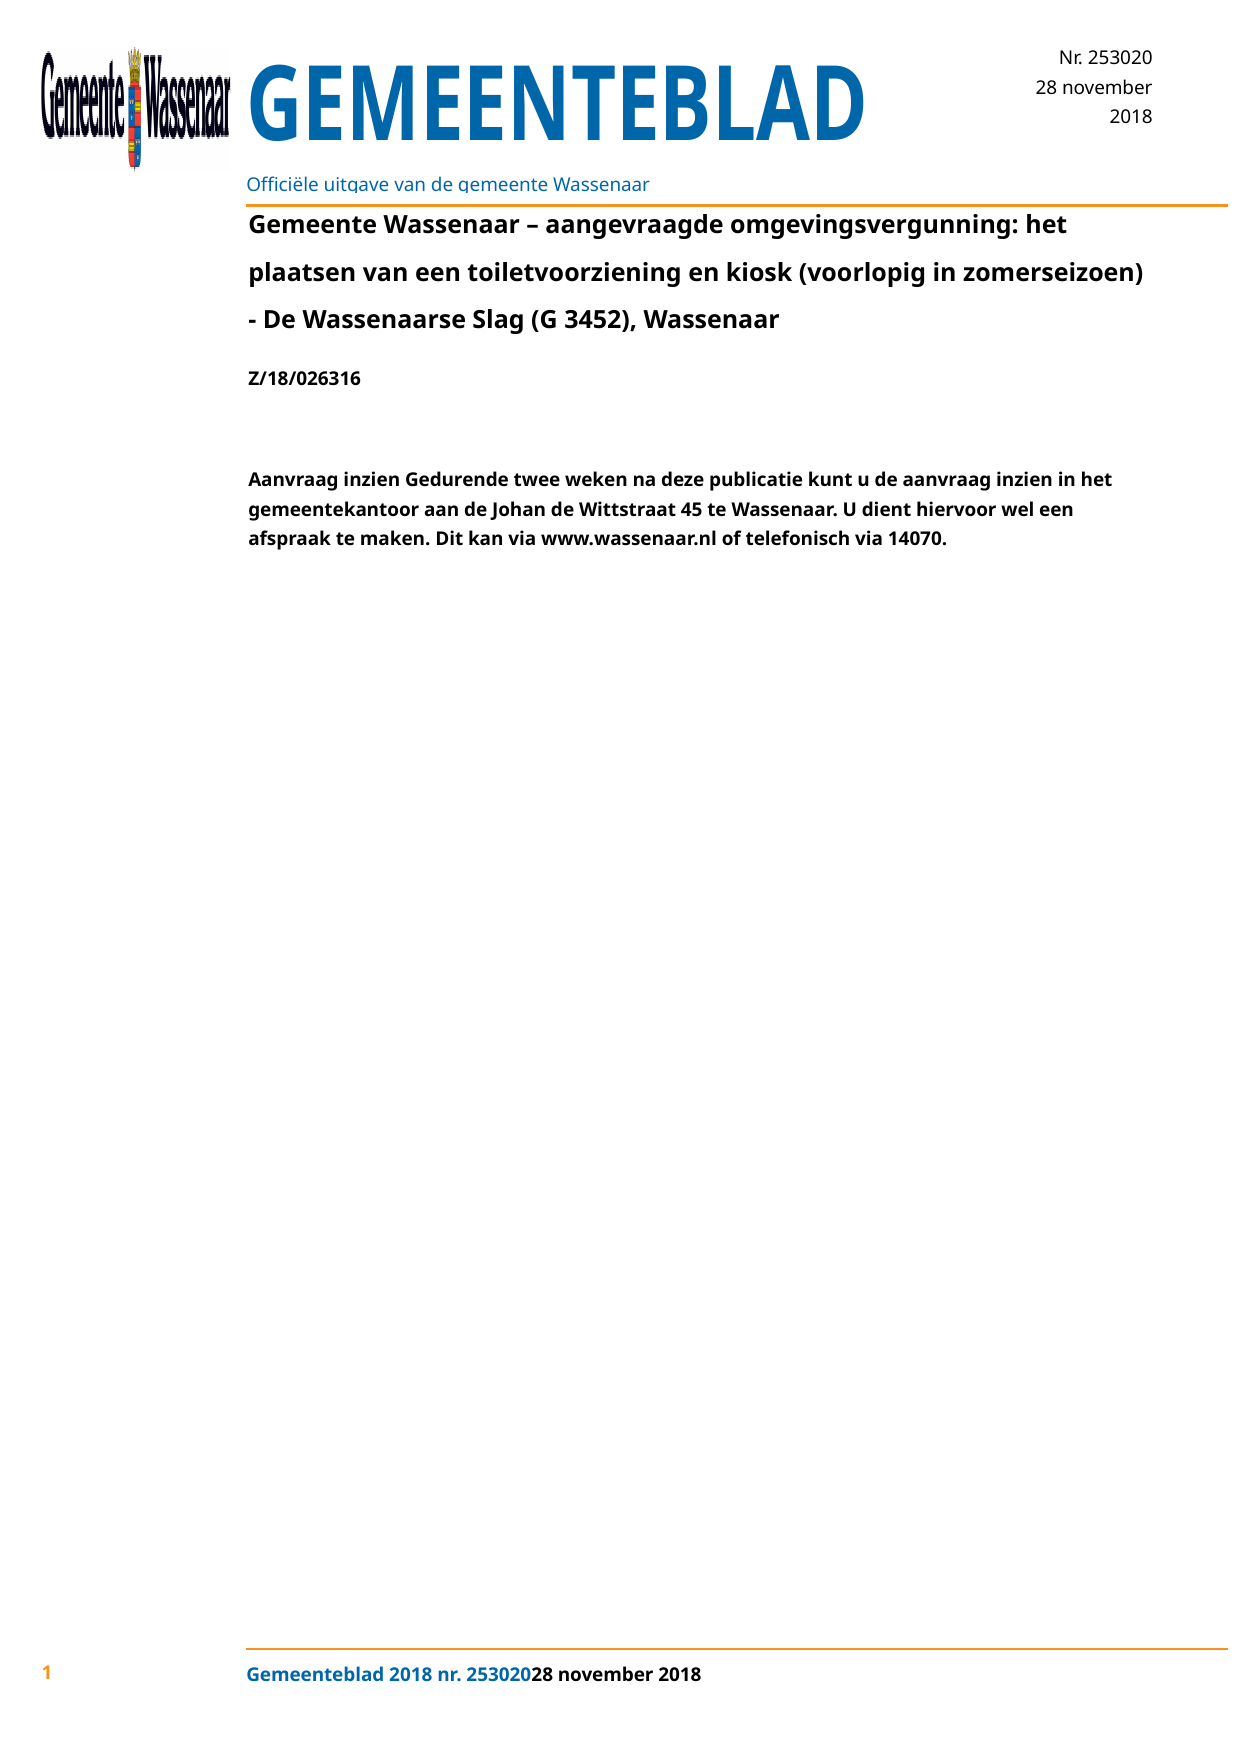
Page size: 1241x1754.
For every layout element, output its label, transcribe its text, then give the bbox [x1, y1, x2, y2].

picture [41, 47, 231, 172]
text Z/18/026316 [248, 366, 1152, 391]
text Gemeente Wassenaar – aangevraagde omgevingsvergunning: het plaatsen van een toiletvoorziening en kiosk (voorlopig in zomerseizoen) - De Wassenaarse Slag (G 3452), Wassenaar [248, 207, 1152, 336]
text Aanvraag inzien Gedurende twee weken na deze publicatie kunt u de aanvraag inzien in het gemeentekantoor aan de Johan de Wittstraat 45 te Wassenaar. U dient hiervoor wel een afspraak te maken. Dit kan via www.wassenaar.nl of telefonisch via 14070. [248, 466, 1152, 551]
